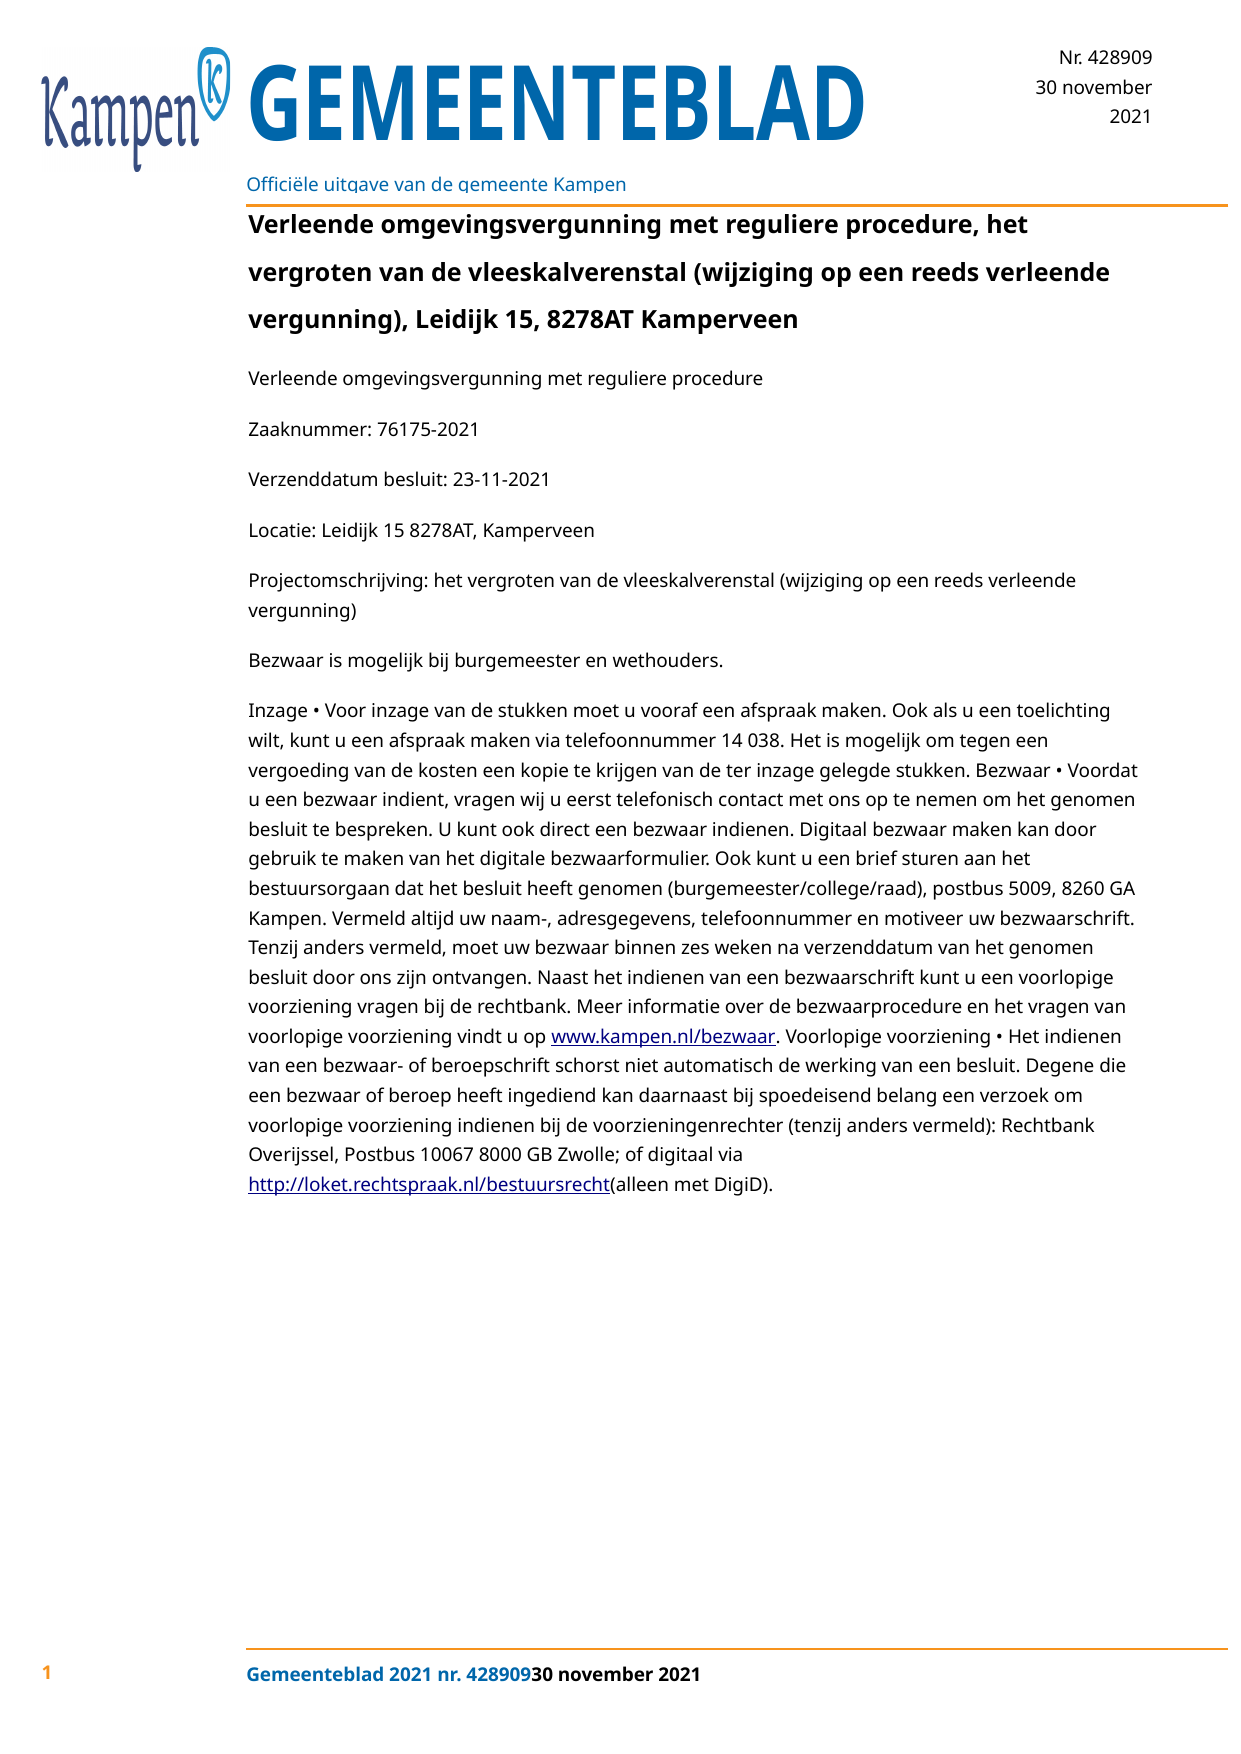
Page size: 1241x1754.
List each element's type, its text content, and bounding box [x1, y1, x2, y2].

text Verzenddatum besluit: 23-11-2021 [248, 466, 1152, 492]
text Projectomschrijving: het vergroten van de vleeskalverenstal (wijziging op een reeds verleende vergunning) [248, 567, 1152, 622]
text Verleende omgevingsvergunning met reguliere procedure, het vergroten van de vleeskalverenstal (wijziging op een reeds verleende vergunning), Leidijk 15, 8278AT Kamperveen [248, 207, 1152, 336]
picture [41, 47, 231, 172]
text Locatie: Leidijk 15 8278AT, Kamperveen [248, 517, 1152, 542]
text Zaaknummer: 76175-2021 [248, 416, 1152, 442]
text Inzage • Voor inzage van de stukken moet u vooraf een afspraak maken. Ook als u een toelichting wilt, kunt u een afspraak maken via telefoonnummer 14 038. Het is mogelijk om tegen een vergoeding van de kosten een kopie te krijgen van de ter inzage gelegde stukken. Bezwaar • Voordat u een bezwaar indient, vragen wij u eerst telefonisch contact met ons op te nemen om het genomen besluit te bespreken. U kunt ook direct een bezwaar indienen. Digitaal bezwaar maken kan door gebruik te maken van het digitale bezwaarformulier. Ook kunt u een brief sturen aan het bestuursorgaan dat het besluit heeft genomen (burgemeester/college/raad), postbus 5009, 8260 GA Kampen. Vermeld altijd uw naam-, adresgegevens, telefoonnummer en motiveer uw bezwaarschrift. Tenzij anders vermeld, moet uw bezwaar binnen zes weken na verzenddatum van het genomen besluit door ons zijn ontvangen. Naast het indienen van een bezwaarschrift kunt u een voorlopige voorziening vragen bij de rechtbank. Meer informatie over de bezwaarprocedure en het vragen van voorlopige voorziening vindt u op www.kampen.nl/bezwaar. Voorlopige voorziening • Het indienen van een bezwaar- of beroepschrift schorst niet automatisch de werking van een besluit. Degene die een bezwaar of beroep heeft ingediend kan daarnaast bij spoedeisend belang een verzoek om voorlopige voorziening indienen bij de voorzieningenrechter (tenzij anders vermeld): Rechtbank Overijssel, Postbus 10067 8000 GB Zwolle; of digitaal via http://loket.rechtspraak.nl/bestuursrecht(alleen met DigiD). [248, 698, 1152, 1197]
text Verleende omgevingsvergunning met reguliere procedure [248, 366, 1152, 391]
text Bezwaar is mogelijk bij burgemeester en wethouders. [248, 647, 1152, 673]
